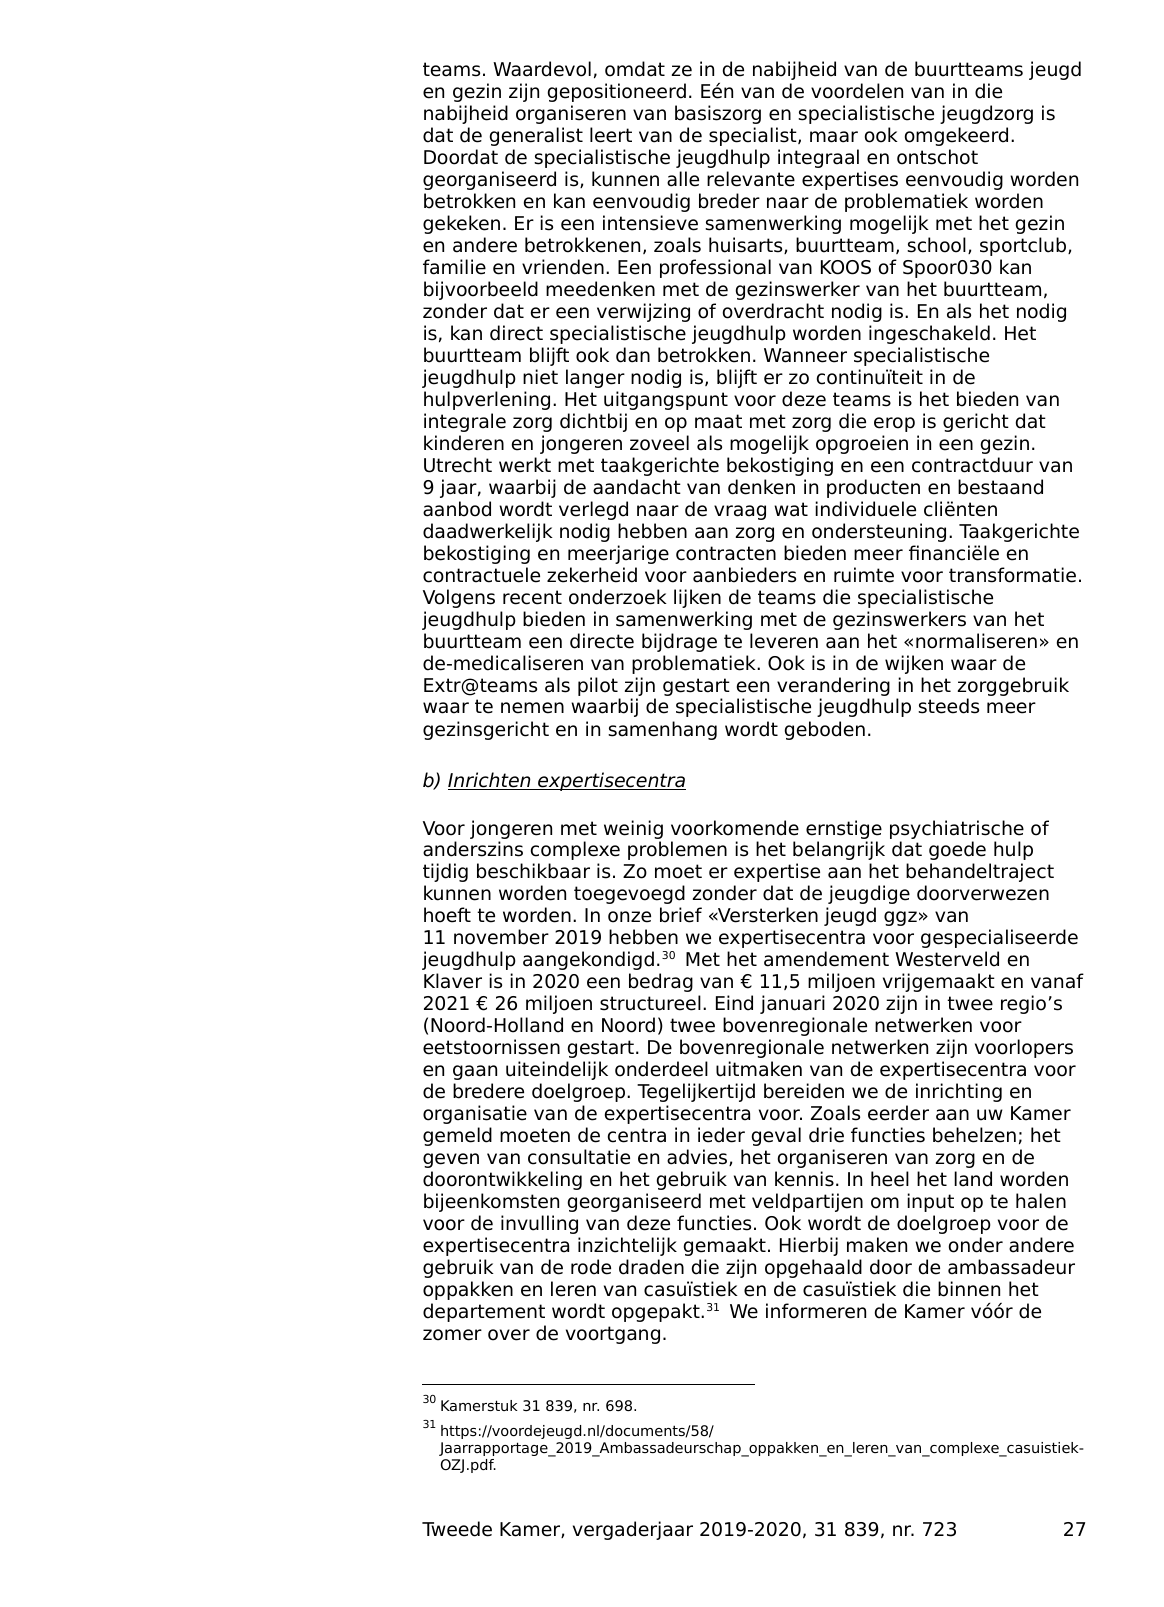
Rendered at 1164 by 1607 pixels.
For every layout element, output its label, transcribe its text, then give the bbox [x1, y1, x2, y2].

subtitle b) Inrichten expertisecentra [422, 770, 1087, 792]
text https://voordejeugd.nl/documents/58/Jaarrapportage_2019_Ambassadeurschap_oppakken_en_leren_van_complexe_casuistiek-OZJ.pdf. [422, 1418, 1087, 1474]
text Kamerstuk 31 839, nr. 698. [422, 1393, 1087, 1416]
text Voor jongeren met weinig voorkomende ernstige psychiatrische of anderszins complexe problemen is het belangrijk dat goede hulp tijdig beschikbaar is. Zo moet er expertise aan het behandeltraject kunnen worden toegevoegd zonder dat de jeugdige doorverwezen hoeft te worden. In onze brief «Versterken jeugd ggz» van 11 november 2019 hebben we expertisecentra voor gespecialiseerde jeugdhulp aangekondigd. Met het amendement Westerveld en Klaver is in 2020 een bedrag van € 11,5 miljoen vrijgemaakt en vanaf 2021 € 26 miljoen structureel. Eind januari 2020 zijn in twee regio’s (Noord-Holland en Noord) twee bovenregionale netwerken voor eetstoornissen gestart. De bovenregionale netwerken zijn voorlopers en gaan uiteindelijk onderdeel uitmaken van de expertisecentra voor de bredere doelgroep. Tegelijkertijd bereiden we de inrichting en organisatie van de expertisecentra voor. Zoals eerder aan uw Kamer gemeld moeten de centra in ieder geval drie functies behelzen; het geven van consultatie en advies, het organiseren van zorg en de doorontwikkeling en het gebruik van kennis. In heel het land worden bijeenkomsten georganiseerd met veldpartijen om input op te halen voor de invulling van deze functies. Ook wordt de doelgroep voor de expertisecentra inzichtelijk gemaakt. Hierbij maken we onder andere gebruik van de rode draden die zijn opgehaald door de ambassadeur oppakken en leren van casuïstiek en de casuïstiek die binnen het departement wordt opgepakt. We informeren de Kamer vóór de zomer over de voortgang. [422, 817, 1087, 1345]
text teams. Waardevol, omdat ze in de nabijheid van de buurtteams jeugd en gezin zijn gepositioneerd. Eén van de voordelen van in die nabijheid organiseren van basiszorg en specialistische jeugdzorg is dat de generalist leert van de specialist, maar ook omgekeerd. Doordat de specialistische jeugdhulp integraal en ontschot georganiseerd is, kunnen alle relevante expertises eenvoudig worden betrokken en kan eenvoudig breder naar de problematiek worden gekeken. Er is een intensieve samenwerking mogelijk met het gezin en andere betrokkenen, zoals huisarts, buurtteam, school, sportclub, familie en vrienden. Een professional van KOOS of Spoor030 kan bijvoorbeeld meedenken met de gezinswerker van het buurtteam, zonder dat er een verwijzing of overdracht nodig is. En als het nodig is, kan direct specialistische jeugdhulp worden ingeschakeld. Het buurtteam blijft ook dan betrokken. Wanneer specialistische jeugdhulp niet langer nodig is, blijft er zo continuïteit in de hulpverlening. Het uitgangspunt voor deze teams is het bieden van integrale zorg dichtbij en op maat met zorg die erop is gericht dat kinderen en jongeren zoveel als mogelijk opgroeien in een gezin. Utrecht werkt met taakgerichte bekostiging en een contractduur van 9 jaar, waarbij de aandacht van denken in producten en bestaand aanbod wordt verlegd naar de vraag wat individuele cliënten daadwerkelijk nodig hebben aan zorg en ondersteuning. Taakgerichte bekostiging en meerjarige contracten bieden meer financiële en contractuele zekerheid voor aanbieders en ruimte voor transformatie. Volgens recent onderzoek lijken de teams die specialistische jeugdhulp bieden in samenwerking met de gezinswerkers van het buurtteam een directe bijdrage te leveren aan het «normaliseren» en de-medicaliseren van problematiek. Ook is in de wijken waar de Extr@teams als pilot zijn gestart een verandering in het zorggebruik waar te nemen waarbij de specialistische jeugdhulp steeds meer gezinsgericht en in samenhang wordt geboden. [422, 59, 1087, 740]
